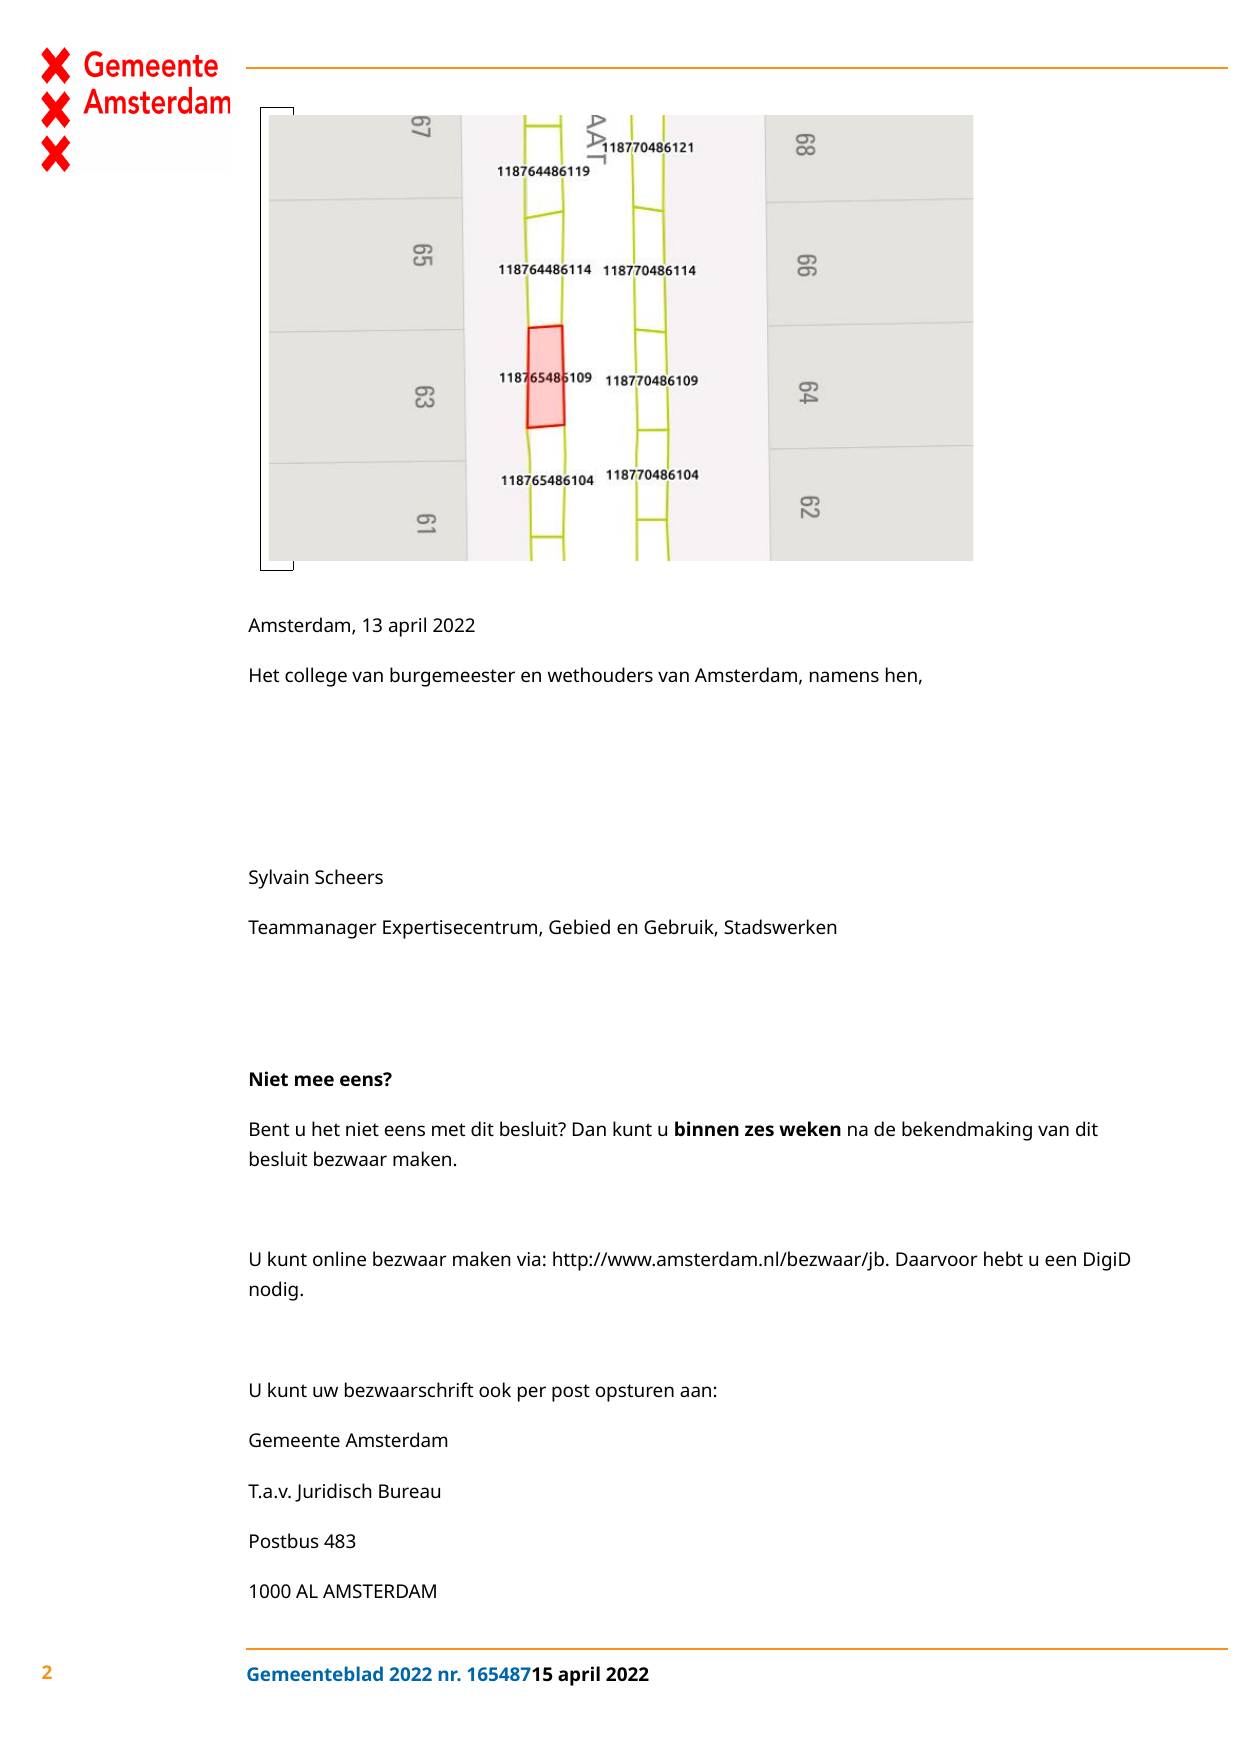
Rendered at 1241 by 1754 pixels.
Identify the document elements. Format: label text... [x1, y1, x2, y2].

text T.a.v. Juridisch Bureau [248, 1478, 1152, 1504]
text Teammanager Expertisecentrum, Gebied en Gebruik, Stadswerken [248, 914, 1152, 940]
text Bent u het niet eens met dit besluit? Dan kunt u binnen zes weken na de bekendmaking van dit besluit bezwaar maken. [248, 1116, 1152, 1172]
text Amsterdam, 13 april 2022 [248, 612, 1152, 638]
picture [41, 47, 231, 172]
text U kunt online bezwaar maken via: http://www.amsterdam.nl/bezwaar/jb. Daarvoor hebt u een DigiD nodig. [248, 1247, 1152, 1302]
text Gemeente Amsterdam [248, 1427, 1152, 1453]
text 1000 AL AMSTERDAM [248, 1579, 1152, 1604]
text Niet mee eens? [248, 1066, 1152, 1092]
text Het college van burgemeester en wethouders van Amsterdam, namens hen, [248, 662, 1152, 688]
text Sylvain Scheers [248, 864, 1152, 890]
text U kunt uw bezwaarschrift ook per post opsturen aan: [248, 1377, 1152, 1403]
text Postbus 483 [248, 1528, 1152, 1554]
picture [268, 115, 974, 561]
